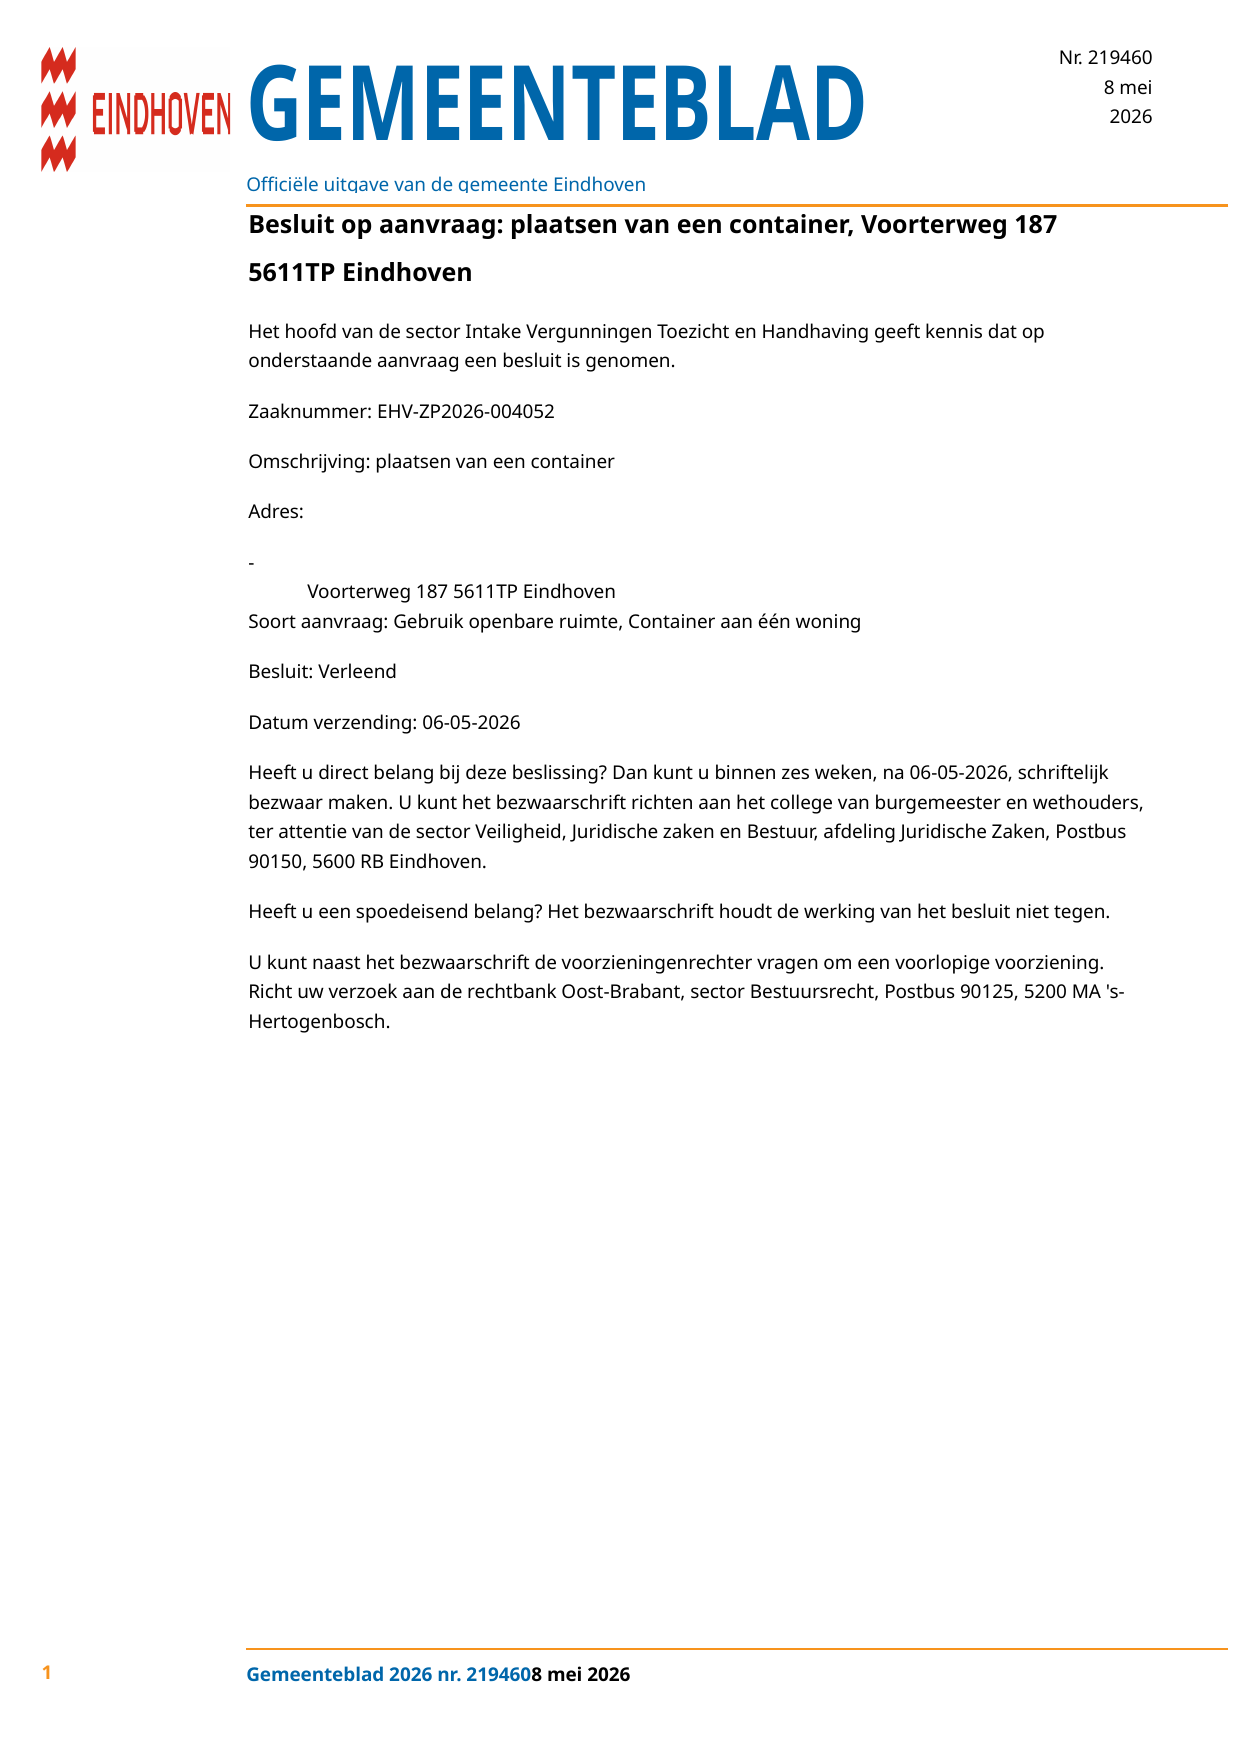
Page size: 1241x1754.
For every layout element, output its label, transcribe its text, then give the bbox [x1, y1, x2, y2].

text Het hoofd van de sector Intake Vergunningen Toezicht en Handhaving geeft kennis dat op onderstaande aanvraag een besluit is genomen. [248, 318, 1152, 373]
text Heeft u direct belang bij deze beslissing? Dan kunt u binnen zes weken, na 06-05-2026, schriftelijk bezwaar maken. U kunt het bezwaarschrift richten aan het college van burgemeester en wethouders, ter attentie van de sector Veiligheid, Juridische zaken en Bestuur, afdeling Juridische Zaken, Postbus 90150, 5600 RB Eindhoven. [248, 759, 1152, 874]
text Omschrijving: plaatsen van een container [248, 448, 1152, 474]
picture [41, 47, 231, 172]
text Besluit op aanvraag: plaatsen van een container, Voorterweg 187 5611TP Eindhoven [248, 207, 1152, 288]
text Datum verzending: 06-05-2026 [248, 709, 1152, 735]
text U kunt naast het bezwaarschrift de voorzieningenrechter vragen om een voorlopige voorziening. Richt uw verzoek aan de rechtbank Oost-Brabant, sector Bestuursrecht, Postbus 90125, 5200 MA 's-Hertogenbosch. [248, 949, 1152, 1034]
text Zaaknummer: EHV-ZP2026-004052 [248, 398, 1152, 424]
text Soort aanvraag: Gebruik openbare ruimte, Container aan één woning [248, 608, 1152, 634]
text Adres: [248, 499, 1152, 524]
text Besluit: Verleend [248, 659, 1152, 684]
list Voorterweg 187 5611TP Eindhoven [248, 579, 1152, 604]
text Heeft u een spoedeisend belang? Het bezwaarschrift houdt de werking van het besluit niet tegen. [248, 899, 1152, 924]
